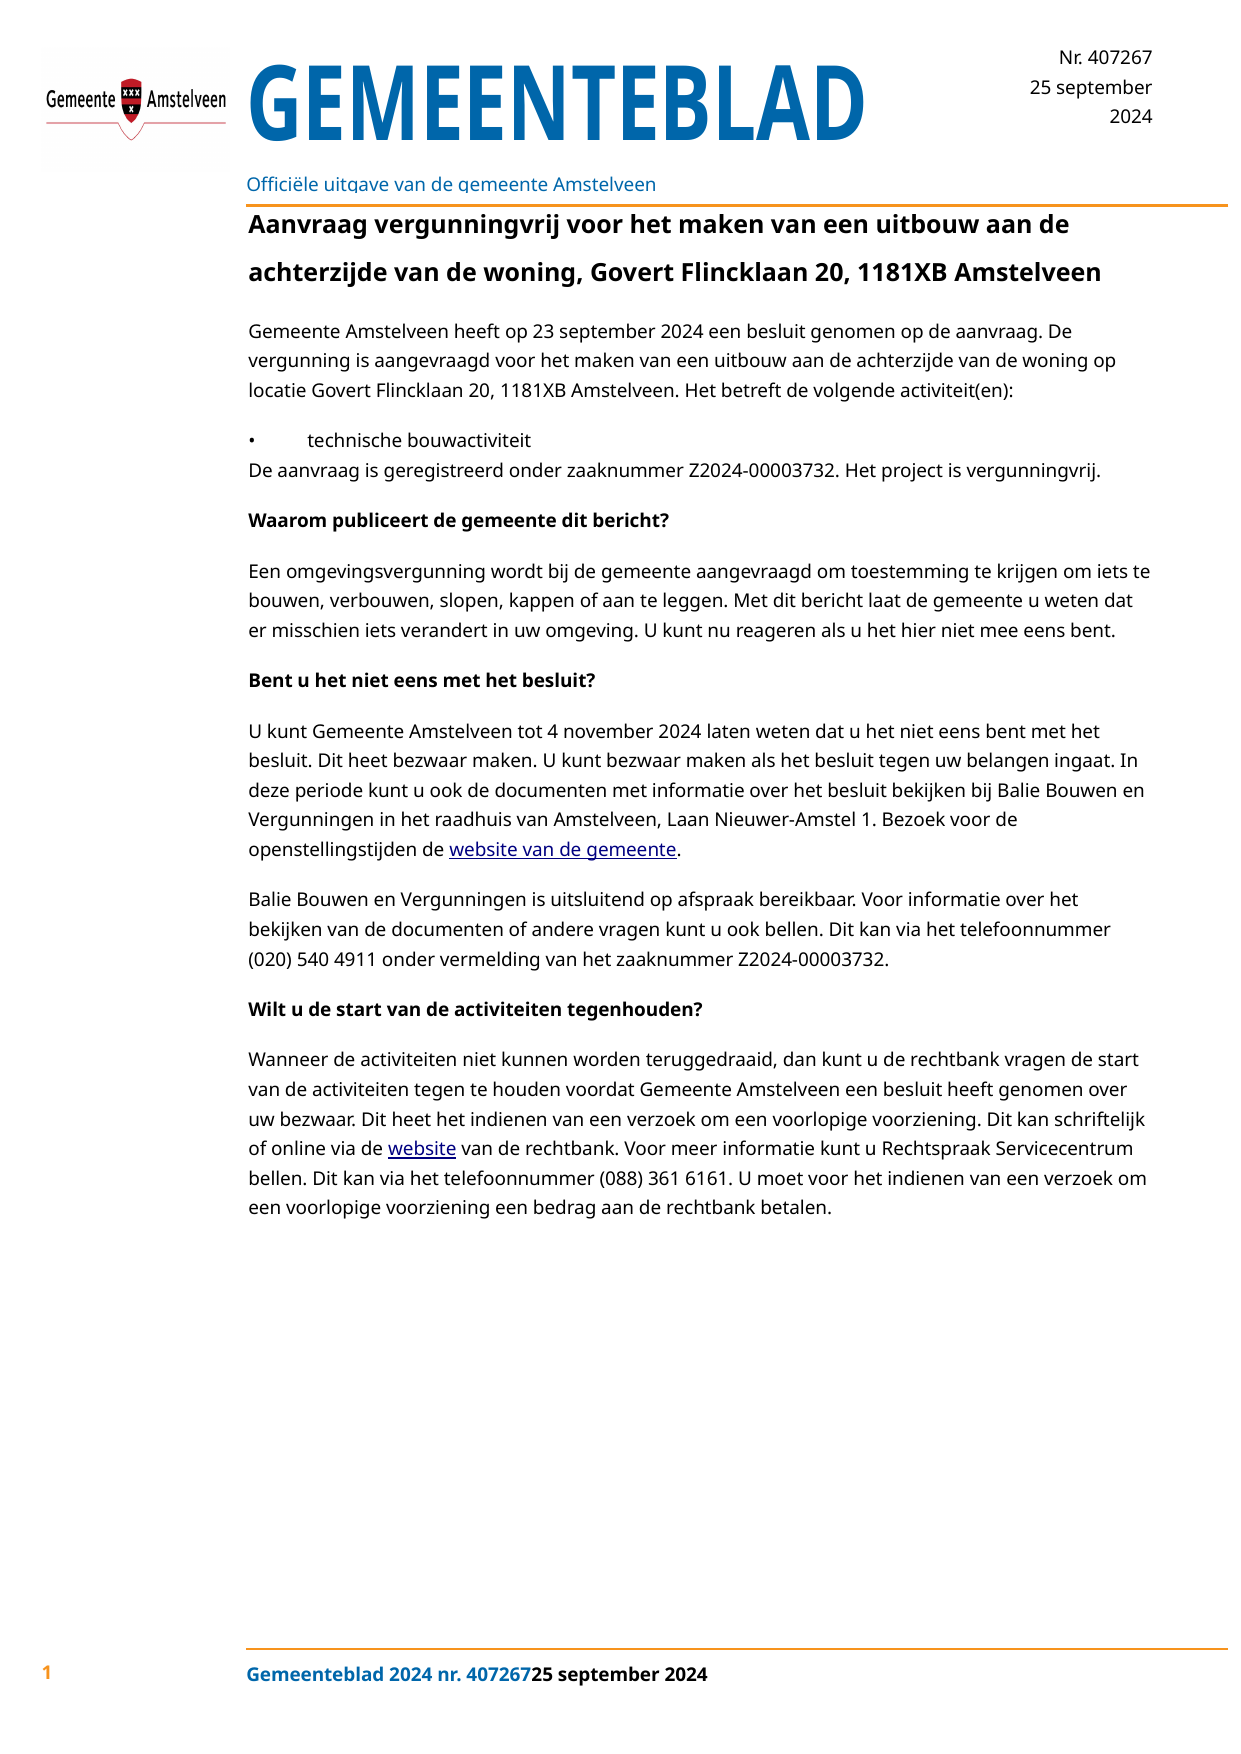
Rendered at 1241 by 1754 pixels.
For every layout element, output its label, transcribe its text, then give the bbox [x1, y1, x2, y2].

picture [41, 47, 231, 172]
text Aanvraag vergunningvrij voor het maken van een uitbouw aan de achterzijde van de woning, Govert Flincklaan 20, 1181XB Amstelveen [248, 207, 1152, 288]
text Waarom publiceert de gemeente dit bericht? [248, 507, 1152, 533]
list technische bouwactiviteit [248, 427, 1152, 453]
text U kunt Gemeente Amstelveen tot 4 november 2024 laten weten dat u het niet eens bent met het besluit. Dit heet bezwaar maken. U kunt bezwaar maken als het besluit tegen uw belangen ingaat. In deze periode kunt u ook de documenten met informatie over het besluit bekijken bij Balie Bouwen en Vergunningen in het raadhuis van Amstelveen, Laan Nieuwer-Amstel 1. Bezoek voor de openstellingstijden de website van de gemeente. [248, 718, 1152, 862]
text Gemeente Amstelveen heeft op 23 september 2024 een besluit genomen op de aanvraag. De vergunning is aangevraagd voor het maken van een uitbouw aan de achterzijde van de woning op locatie Govert Flincklaan 20, 1181XB Amstelveen. Het betreft de volgende activiteit(en): [248, 318, 1152, 403]
text Wilt u de start van de activiteiten tegenhouden? [248, 996, 1152, 1022]
text De aanvraag is geregistreerd onder zaaknummer Z2024-00003732. Het project is vergunningvrij. [248, 457, 1152, 483]
text Bent u het niet eens met het besluit? [248, 667, 1152, 693]
text Wanneer de activiteiten niet kunnen worden teruggedraaid, dan kunt u de rechtbank vragen de start van de activiteiten tegen te houden voordat Gemeente Amstelveen een besluit heeft genomen over uw bezwaar. Dit heet het indienen van een verzoek om een voorlopige voorziening. Dit kan schriftelijk of online via de website van de rechtbank. Voor meer informatie kunt u Rechtspraak Servicecentrum bellen. Dit kan via het telefoonnummer (088) 361 6161. U moet voor het indienen van een verzoek om een voorlopige voorziening een bedrag aan de rechtbank betalen. [248, 1047, 1152, 1220]
text Een omgevingsvergunning wordt bij de gemeente aangevraagd om toestemming te krijgen om iets te bouwen, verbouwen, slopen, kappen of aan te leggen. Met dit bericht laat de gemeente u weten dat er misschien iets verandert in uw omgeving. U kunt nu reageren als u het hier niet mee eens bent. [248, 558, 1152, 643]
text Balie Bouwen en Vergunningen is uitsluitend op afspraak bereikbaar. Voor informatie over het bekijken van de documenten of andere vragen kunt u ook bellen. Dit kan via het telefoonnummer (020) 540 4911 onder vermelding van het zaaknummer Z2024-00003732. [248, 887, 1152, 972]
